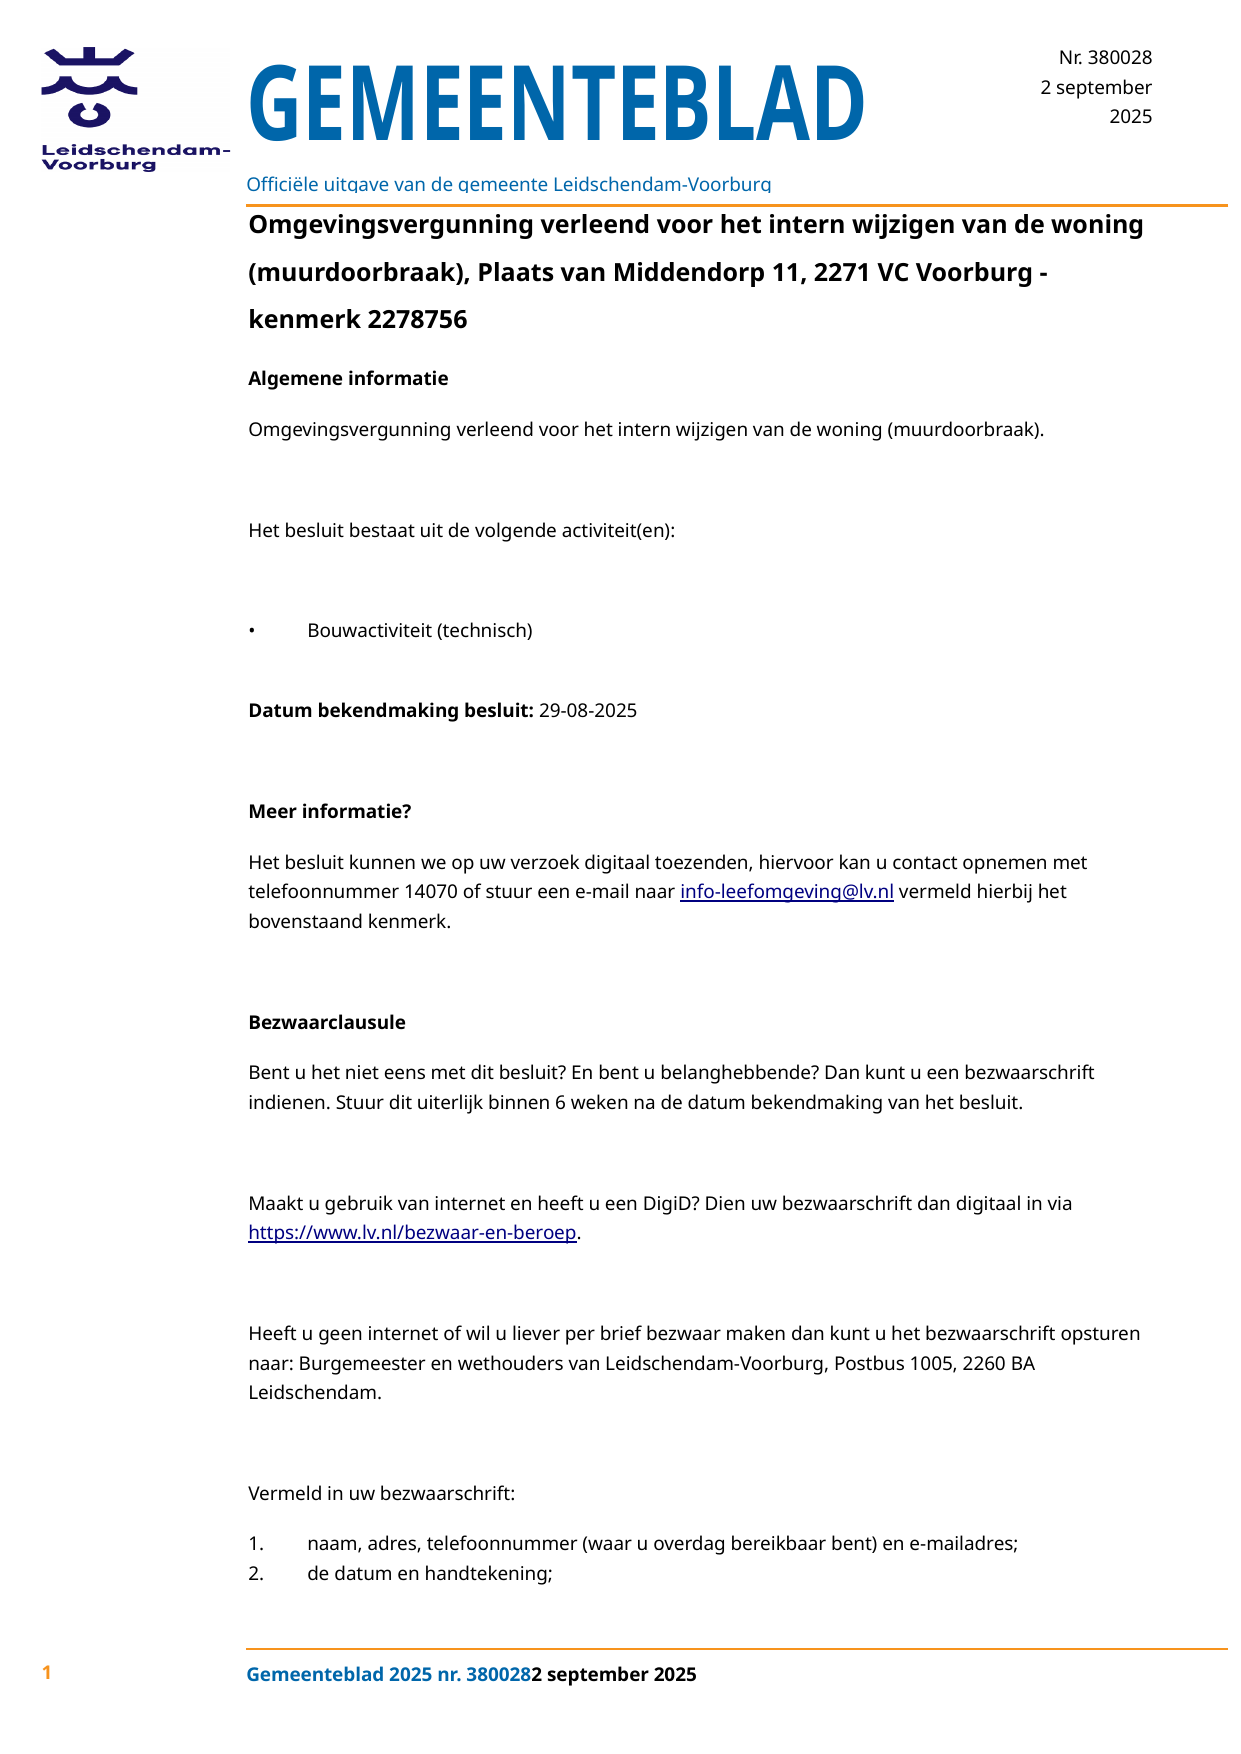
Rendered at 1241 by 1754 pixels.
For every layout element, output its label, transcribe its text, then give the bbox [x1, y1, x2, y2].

text Bent u het niet eens met dit besluit? En bent u belanghebbende? Dan kunt u een bezwaarschrift indienen. Stuur dit uiterlijk binnen 6 weken na de datum bekendmaking van het besluit. [248, 1059, 1152, 1114]
text Datum bekendmaking besluit: 29-08-2025 [248, 698, 1152, 723]
text Het besluit kunnen we op uw verzoek digitaal toezenden, hiervoor kan u contact opnemen met telefoonnummer 14070 of stuur een e-mail naar info-leefomgeving@lv.nl vermeld hierbij het bovenstaand kenmerk. [248, 849, 1152, 934]
text Omgevingsvergunning verleend voor het intern wijzigen van de woning (muurdoorbraak). [248, 416, 1152, 442]
list Bouwactiviteit (technisch) [248, 618, 1152, 643]
text Omgevingsvergunning verleend voor het intern wijzigen van de woning (muurdoorbraak), Plaats van Middendorp 11, 2271 VC Voorburg - kenmerk 2278756 [248, 207, 1152, 336]
text Meer informatie? [248, 798, 1152, 824]
text Algemene informatie [248, 366, 1152, 391]
list de datum en handtekening; [248, 1560, 1152, 1586]
text Heeft u geen internet of wil u liever per brief bezwaar maken dan kunt u het bezwaarschrift opsturen naar: Burgemeester en wethouders van Leidschendam-Voorburg, Postbus 1005, 2260 BA Leidschendam. [248, 1320, 1152, 1405]
text Bezwaarclausule [248, 1009, 1152, 1034]
picture [41, 47, 231, 172]
text Vermeld in uw bezwaarschrift: [248, 1480, 1152, 1506]
text Maakt u gebruik van internet en heeft u een DigiD? Dien uw bezwaarschrift dan digitaal in via https://www.lv.nl/bezwaar-en-beroep. [248, 1190, 1152, 1245]
list naam, adres, telefoonnummer (waar u overdag bereikbaar bent) en e-mailadres; [248, 1531, 1152, 1556]
text Het besluit bestaat uit de volgende activiteit(en): [248, 517, 1152, 542]
